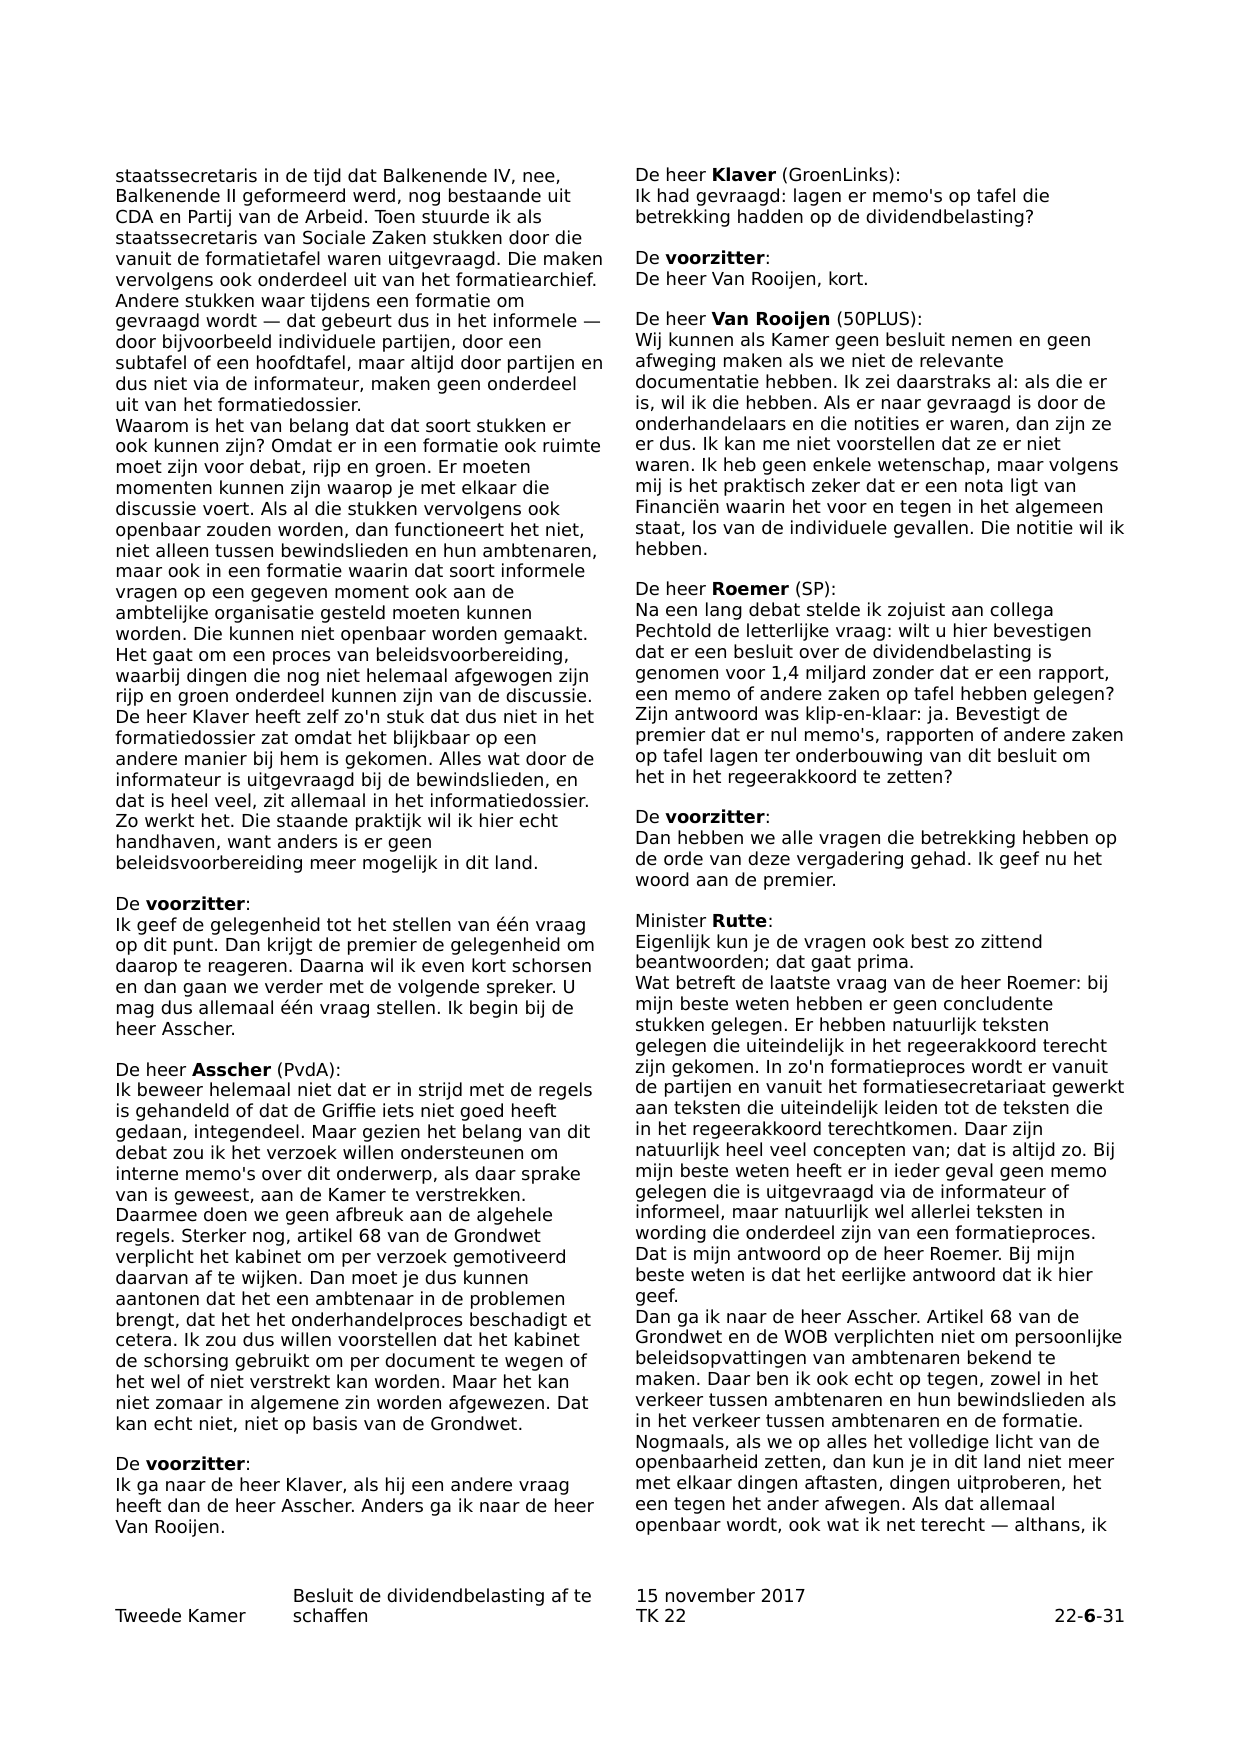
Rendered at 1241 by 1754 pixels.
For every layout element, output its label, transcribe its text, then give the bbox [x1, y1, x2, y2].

text De voorzitter: [115, 1454, 605, 1475]
text Dan hebben we alle vragen die betrekking hebben op de orde van deze vergadering gehad. Ik geef nu het woord aan de premier. [635, 828, 1125, 891]
text De voorzitter: [635, 248, 1125, 268]
text Wij kunnen als Kamer geen besluit nemen en geen afweging maken als we niet de relevante documentatie hebben. Ik zei daarstraks al: als die er is, wil ik die hebben. Als er naar gevraagd is door de onderhandelaars en die notities er waren, dan zijn ze er dus. Ik kan me niet voorstellen dat ze er niet waren. Ik heb geen enkele wetenschap, maar volgens mij is het praktisch zeker dat er een nota ligt van Financiën waarin het voor en tegen in het algemeen staat, los van de individuele gevallen. Die notitie wil ik hebben. [635, 330, 1125, 559]
text Waarom is het van belang dat dat soort stukken er ook kunnen zijn? Omdat er in een formatie ook ruimte moet zijn voor debat, rijp en groen. Er moeten momenten kunnen zijn waarop je met elkaar die discussie voert. Als al die stukken vervolgens ook openbaar zouden worden, dan functioneert het niet, niet alleen tussen bewindslieden en hun ambtenaren, maar ook in een formatie waarin dat soort informele vragen op een gegeven moment ook aan de ambtelijke organisatie gesteld moeten kunnen worden. Die kunnen niet openbaar worden gemaakt. Het gaat om een proces van beleidsvoorbereiding, waarbij dingen die nog niet helemaal afgewogen zijn rijp en groen onderdeel kunnen zijn van de discussie. De heer Klaver heeft zelf zo'n stuk dat dus niet in het formatiedossier zat omdat het blijkbaar op een andere manier bij hem is gekomen. Alles wat door de informateur is uitgevraagd bij de bewindslieden, en dat is heel veel, zit allemaal in het informatiedossier. Zo werkt het. Die staande praktijk wil ik hier echt handhaven, want anders is er geen beleidsvoorbereiding meer mogelijk in dit land. [115, 415, 605, 874]
text Ik geef de gelegenheid tot het stellen van één vraag op dit punt. Dan krijgt de premier de gelegenheid om daarop te reageren. Daarna wil ik even kort schorsen en dan gaan we verder met de volgende spreker. U mag dus allemaal één vraag stellen. Ik begin bij de heer Asscher. [115, 914, 605, 1039]
text De voorzitter: [115, 894, 605, 914]
text Minister Rutte: [635, 911, 1125, 931]
text Ik beweer helemaal niet dat er in strijd met de regels is gehandeld of dat de Griffie iets niet goed heeft gedaan, integendeel. Maar gezien het belang van dit debat zou ik het verzoek willen ondersteunen om interne memo's over dit onderwerp, als daar sprake van is geweest, aan de Kamer te verstrekken. Daarmee doen we geen afbreuk aan de algehele regels. Sterker nog, artikel 68 van de Grondwet verplicht het kabinet om per verzoek gemotiveerd daarvan af te wijken. Dan moet je dus kunnen aantonen dat het een ambtenaar in de problemen brengt, dat het het onderhandelproces beschadigt et cetera. Ik zou dus willen voorstellen dat het kabinet de schorsing gebruikt om per document te wegen of het wel of niet verstrekt kan worden. Maar het kan niet zomaar in algemene zin worden afgewezen. Dat kan echt niet, niet op basis van de Grondwet. [115, 1080, 605, 1434]
text Wat betreft de laatste vraag van de heer Roemer: bij mijn beste weten hebben er geen concludente stukken gelegen. Er hebben natuurlijk teksten gelegen die uiteindelijk in het regeerakkoord terecht zijn gekomen. In zo'n formatieproces wordt er vanuit de partijen en vanuit het formatiesecretariaat gewerkt aan teksten die uiteindelijk leiden tot de teksten die in het regeerakkoord terechtkomen. Daar zijn natuurlijk heel veel concepten van; dat is altijd zo. Bij mijn beste weten heeft er in ieder geval geen memo gelegen die is uitgevraagd via de informateur of informeel, maar natuurlijk wel allerlei teksten in wording die onderdeel zijn van een formatieproces. Dat is mijn antwoord op de heer Roemer. Bij mijn beste weten is dat het eerlijke antwoord dat ik hier geef. [635, 973, 1125, 1306]
text De heer Klaver (GroenLinks): [635, 165, 1125, 186]
text De voorzitter: [635, 807, 1125, 828]
text De heer Asscher (PvdA): [115, 1059, 605, 1080]
text De heer Van Rooijen, kort. [635, 268, 1125, 289]
text staatssecretaris in de tijd dat Balkenende IV, nee, Balkenende II geformeerd werd, nog bestaande uit CDA en Partij van de Arbeid. Toen stuurde ik als staatssecretaris van Sociale Zaken stukken door die vanuit de formatietafel waren uitgevraagd. Die maken vervolgens ook onderdeel uit van het formatiearchief. Andere stukken waar tijdens een formatie om gevraagd wordt — dat gebeurt dus in het informele — door bijvoorbeeld individuele partijen, door een subtafel of een hoofdtafel, maar altijd door partijen en dus niet via de informateur, maken geen onderdeel uit van het formatiedossier. [115, 165, 605, 415]
text Ik had gevraagd: lagen er memo's op tafel die betrekking hadden op de dividendbelasting? [635, 186, 1125, 228]
text De heer Roemer (SP): [635, 579, 1125, 600]
text De heer Van Rooijen (50PLUS): [635, 309, 1125, 330]
text Ik ga naar de heer Klaver, als hij een andere vraag heeft dan de heer Asscher. Anders ga ik naar de heer Van Rooijen. [115, 1475, 605, 1537]
text Eigenlijk kun je de vragen ook best zo zittend beantwoorden; dat gaat prima. [635, 931, 1125, 973]
text Dan ga ik naar de heer Asscher. Artikel 68 van de Grondwet en de WOB verplichten niet om persoonlijke beleidsopvattingen van ambtenaren bekend te maken. Daar ben ik ook echt op tegen, zowel in het verkeer tussen ambtenaren en hun bewindslieden als in het verkeer tussen ambtenaren en de formatie. Nogmaals, als we op alles het volledige licht van de openbaarheid zetten, dan kun je in dit land niet meer met elkaar dingen aftasten, dingen uitproberen, het een tegen het ander afwegen. Als dat allemaal openbaar wordt, ook wat ik net terecht — althans, ik [635, 1306, 1125, 1536]
text Na een lang debat stelde ik zojuist aan collega Pechtold de letterlijke vraag: wilt u hier bevestigen dat er een besluit over de dividendbelasting is genomen voor 1,4 miljard zonder dat er een rapport, een memo of andere zaken op tafel hebben gelegen? Zijn antwoord was klip-en-klaar: ja. Bevestigt de premier dat er nul memo's, rapporten of andere zaken op tafel lagen ter onderbouwing van dit besluit om het in het regeerakkoord te zetten? [635, 600, 1125, 787]
